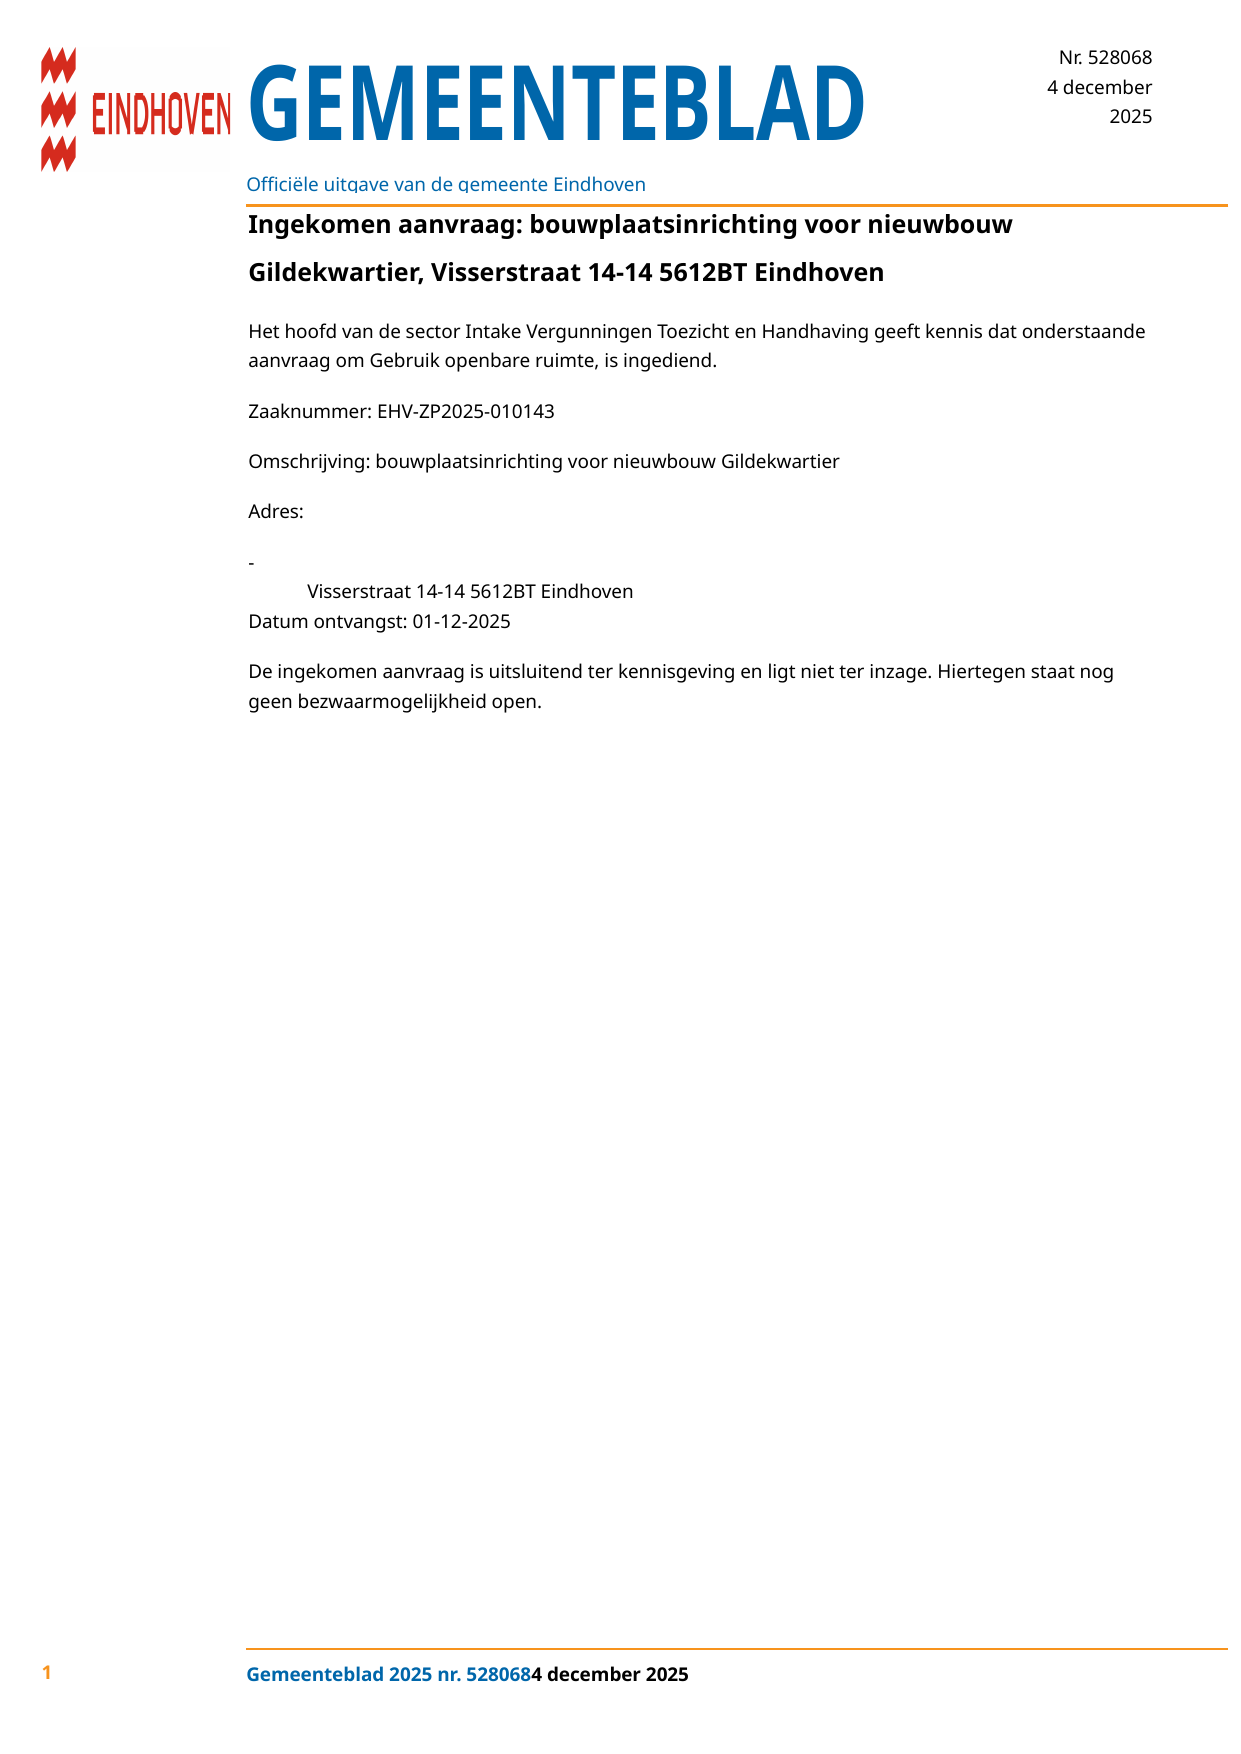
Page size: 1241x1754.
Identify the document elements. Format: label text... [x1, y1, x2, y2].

text De ingekomen aanvraag is uitsluitend ter kennisgeving en ligt niet ter inzage. Hiertegen staat nog geen bezwaarmogelijkheid open. [248, 659, 1152, 714]
text Het hoofd van de sector Intake Vergunningen Toezicht en Handhaving geeft kennis dat onderstaande aanvraag om Gebruik openbare ruimte, is ingediend. [248, 318, 1152, 373]
text Ingekomen aanvraag: bouwplaatsinrichting voor nieuwbouw Gildekwartier, Visserstraat 14-14 5612BT Eindhoven [248, 207, 1152, 288]
text Datum ontvangst: 01-12-2025 [248, 608, 1152, 634]
text Zaaknummer: EHV-ZP2025-010143 [248, 398, 1152, 424]
list Visserstraat 14-14 5612BT Eindhoven [248, 579, 1152, 604]
text Omschrijving: bouwplaatsinrichting voor nieuwbouw Gildekwartier [248, 448, 1152, 474]
picture [41, 47, 231, 172]
text Adres: [248, 499, 1152, 524]
